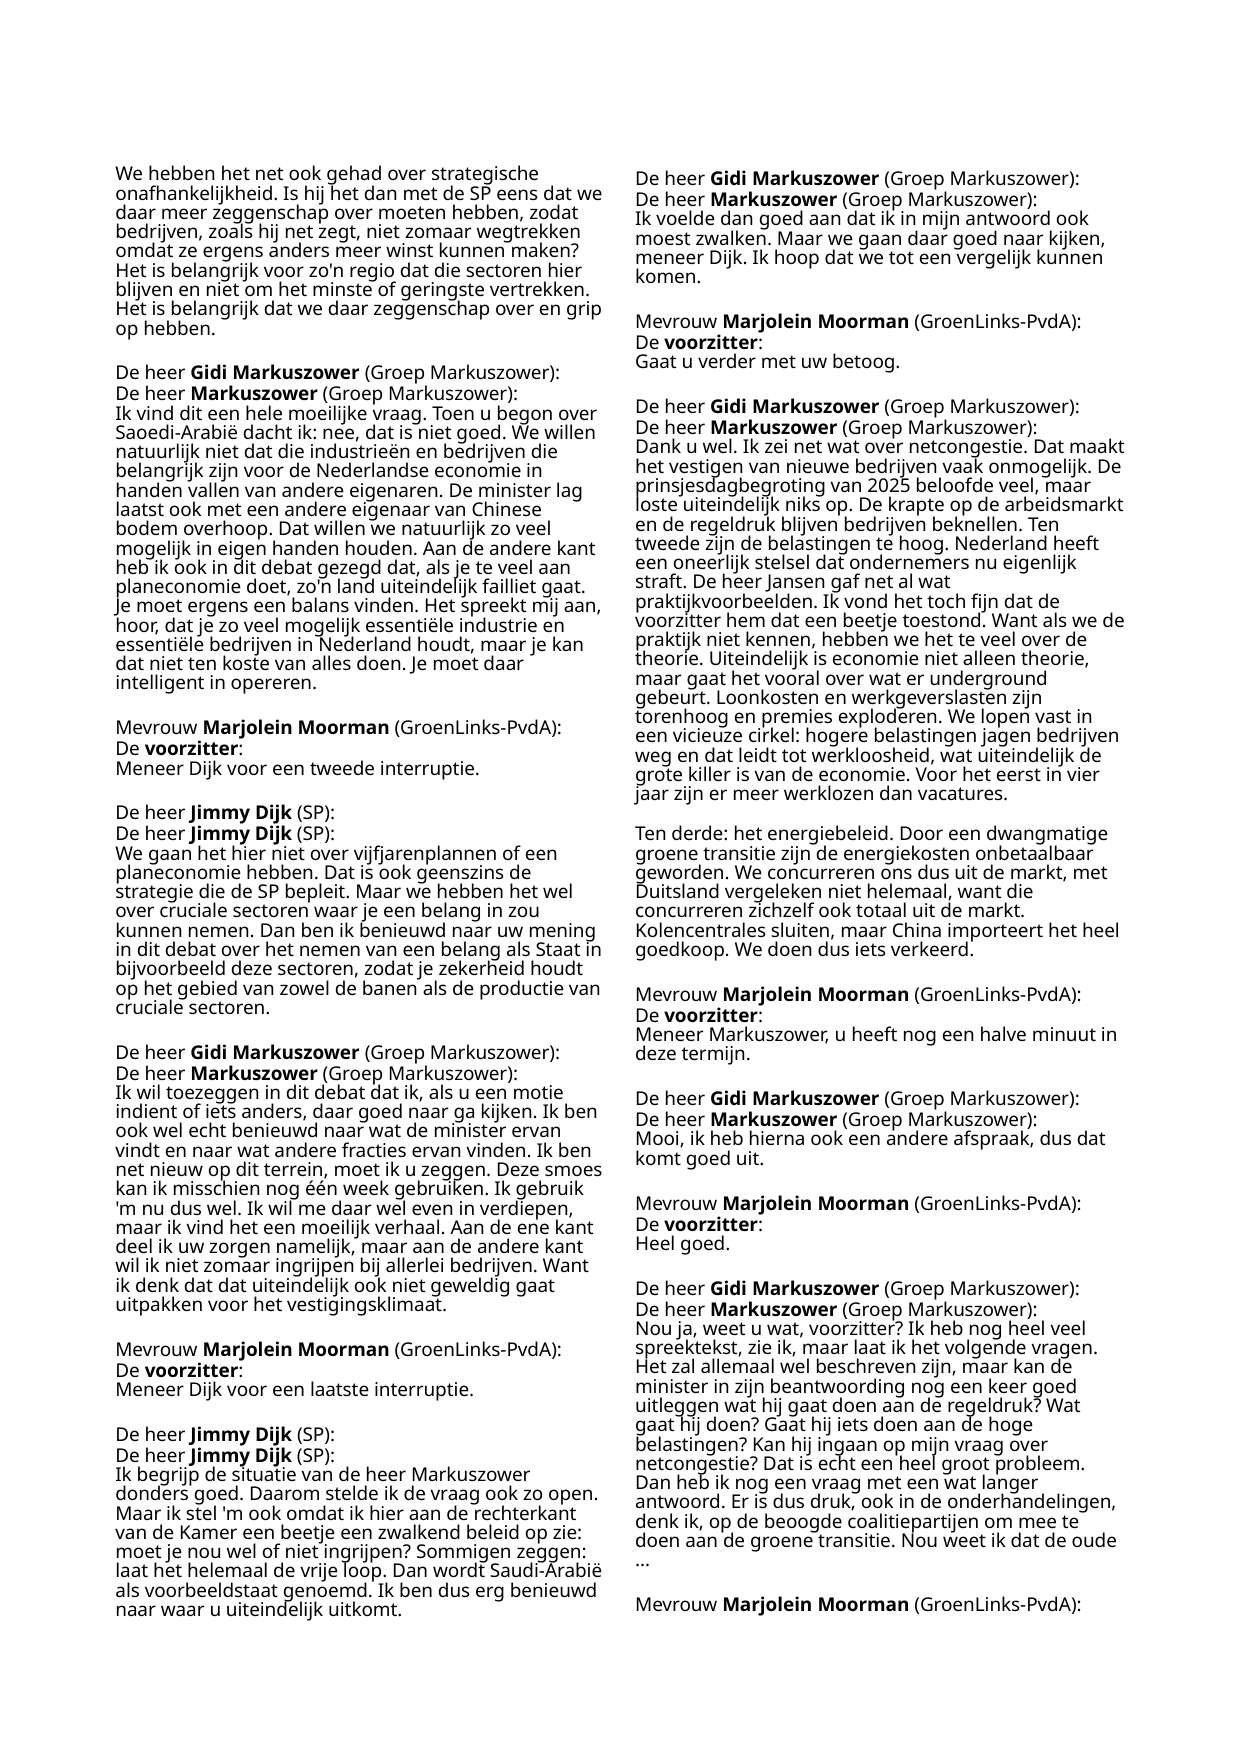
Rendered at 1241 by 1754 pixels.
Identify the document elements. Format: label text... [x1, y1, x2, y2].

text De heer Jimmy Dijk (SP): [115, 825, 605, 844]
text Mevrouw Marjolein Moorman (GroenLinks-PvdA): [115, 1336, 605, 1362]
text Ik vind dit een hele moeilijke vraag. Toen u begon over Saoedi-Arabië dacht ik: nee, dat is niet goed. We willen natuurlijk niet dat die industrieën en bedrijven die belangrijk zijn voor de Nederlandse economie in handen vallen van andere eigenaren. De minister lag laatst ook met een andere eigenaar van Chinese bodem overhoop. Dat willen we natuurlijk zo veel mogelijk in eigen handen houden. Aan de andere kant heb ik ook in dit debat gezegd dat, als je te veel aan planeconomie doet, zo'n land uiteindelijk failliet gaat. Je moet ergens een balans vinden. Het spreekt mij aan, hoor, dat je zo veel mogelijk essentiële industrie en essentiële bedrijven in Nederland houdt, maar je kan dat niet ten koste van alles doen. Je moet daar intelligent in opereren. [115, 404, 605, 694]
text Ik begrijp de situatie van de heer Markuszower donders goed. Daarom stelde ik de vraag ook zo open. Maar ik stel 'm ook omdat ik hier aan de rechterkant van de Kamer een beetje een zwalkend beleid op zie: moet je nou wel of niet ingrijpen? Sommigen zeggen: laat het helemaal de vrije loop. Dan wordt Saudi-Arabië als voorbeeldstaat genoemd. Ik ben dus erg benieuwd naar waar u uiteindelijk uitkomt. [115, 1466, 605, 1620]
text De heer Gidi Markuszower (Groep Markuszower): [635, 393, 1125, 419]
text De heer Gidi Markuszower (Groep Markuszower): [635, 1275, 1125, 1301]
text De voorzitter: [635, 1216, 1125, 1235]
text Mevrouw Marjolein Moorman (GroenLinks-PvdA): [635, 981, 1125, 1007]
text Heel goed. [635, 1235, 1125, 1254]
text Mevrouw Marjolein Moorman (GroenLinks-PvdA): [635, 1591, 1125, 1617]
text Ten derde: het energiebeleid. Door een dwangmatige groene transitie zijn de energiekosten onbetaalbaar geworden. We concurreren ons dus uit de markt, met Duitsland vergeleken niet helemaal, want die concurreren zichzelf ook totaal uit de markt. Kolencentrales sluiten, maar China importeert het heel goedkoop. We doen dus iets verkeerd. [635, 825, 1125, 960]
text Mevrouw Marjolein Moorman (GroenLinks-PvdA): [635, 1190, 1125, 1216]
text De heer Markuszower (Groep Markuszower): [115, 385, 605, 404]
text Dank u wel. Ik zei net wat over netcongestie. Dat maakt het vestigen van nieuwe bedrijven vaak onmogelijk. De prinsjesdagbegroting van 2025 beloofde veel, maar loste uiteindelijk niks op. De krapte op de arbeidsmarkt en de regeldruk blijven bedrijven beknellen. Ten tweede zijn de belastingen te hoog. Nederland heeft een oneerlijk stelsel dat ondernemers nu eigenlijk straft. De heer Jansen gaf net al wat praktijkvoorbeelden. Ik vond het toch fijn dat de voorzitter hem dat een beetje toestond. Want als we de praktijk niet kennen, hebben we het te veel over de theorie. Uiteindelijk is economie niet alleen theorie, maar gaat het vooral over wat er underground gebeurt. Loonkosten en werkgeverslasten zijn torenhoog en premies exploderen. We lopen vast in een vicieuze cirkel: hogere belastingen jagen bedrijven weg en dat leidt tot werkloosheid, wat uiteindelijk de grote killer is van de economie. Voor het eerst in vier jaar zijn er meer werklozen dan vacatures. [635, 438, 1125, 804]
text Meneer Dijk voor een tweede interruptie. [115, 759, 605, 779]
text Mevrouw Marjolein Moorman (GroenLinks-PvdA): [635, 308, 1125, 334]
text De voorzitter: [115, 1362, 605, 1381]
text Mooi, ik heb hierna ook een andere afspraak, dus dat komt goed uit. [635, 1130, 1125, 1169]
text De heer Gidi Markuszower (Groep Markuszower): [635, 1085, 1125, 1111]
text De heer Gidi Markuszower (Groep Markuszower): [635, 165, 1125, 191]
text We hebben het net ook gehad over strategische onafhankelijkheid. Is hij het dan met de SP eens dat we daar meer zeggenschap over moeten hebben, zodat bedrijven, zoals hij net zegt, niet zomaar wegtrekken omdat ze ergens anders meer winst kunnen maken? Het is belangrijk voor zo'n regio dat die sectoren hier blijven en niet om het minste of geringste vertrekken. Het is belangrijk dat we daar zeggenschap over en grip op hebben. [115, 165, 605, 339]
text Meneer Markuszower, u heeft nog een halve minuut in deze termijn. [635, 1026, 1125, 1064]
text De heer Markuszower (Groep Markuszower): [635, 1111, 1125, 1130]
text De voorzitter: [635, 334, 1125, 353]
text De heer Jimmy Dijk (SP): [115, 1421, 605, 1447]
text Nou ja, weet u wat, voorzitter? Ik heb nog heel veel spreektekst, zie ik, maar laat ik het volgende vragen. Het zal allemaal wel beschreven zijn, maar kan de minister in zijn beantwoording nog een keer goed uitleggen wat hij gaat doen aan de regeldruk? Wat gaat hij doen? Gaat hij iets doen aan de hoge belastingen? Kan hij ingaan op mijn vraag over netcongestie? Dat is echt een heel groot probleem. Dan heb ik nog een vraag met een wat langer antwoord. Er is dus druk, ook in de onderhandelingen, denk ik, op de beoogde coalitiepartijen om mee te doen aan de groene transitie. Nou weet ik dat de oude … [635, 1320, 1125, 1570]
text De heer Markuszower (Groep Markuszower): [115, 1064, 605, 1084]
text De heer Markuszower (Groep Markuszower): [635, 419, 1125, 438]
text Mevrouw Marjolein Moorman (GroenLinks-PvdA): [115, 714, 605, 740]
text We gaan het hier niet over vijfjarenplannen of een planeconomie hebben. Dat is ook geenszins de strategie die de SP bepleit. Maar we hebben het wel over cruciale sectoren waar je een belang in zou kunnen nemen. Dan ben ik benieuwd naar uw mening in dit debat over het nemen van een belang als Staat in bijvoorbeeld deze sectoren, zodat je zekerheid houdt op het gebied van zowel de banen als de productie van cruciale sectoren. [115, 844, 605, 1018]
text De heer Markuszower (Groep Markuszower): [635, 191, 1125, 210]
text Meneer Dijk voor een laatste interruptie. [115, 1381, 605, 1400]
text De voorzitter: [635, 1007, 1125, 1026]
text De voorzitter: [115, 740, 605, 759]
text De heer Gidi Markuszower (Groep Markuszower): [115, 1039, 605, 1064]
text Ik voelde dan goed aan dat ik in mijn antwoord ook moest zwalken. Maar we gaan daar goed naar kijken, meneer Dijk. Ik hoop dat we tot een vergelijk kunnen komen. [635, 210, 1125, 287]
text Ik wil toezeggen in dit debat dat ik, als u een motie indient of iets anders, daar goed naar ga kijken. Ik ben ook wel echt benieuwd naar wat de minister ervan vindt en naar wat andere fracties ervan vinden. Ik ben net nieuw op dit terrein, moet ik u zeggen. Deze smoes kan ik misschien nog één week gebruiken. Ik gebruik 'm nu dus wel. Ik wil me daar wel even in verdiepen, maar ik vind het een moeilijk verhaal. Aan de ene kant deel ik uw zorgen namelijk, maar aan de andere kant wil ik niet zomaar ingrijpen bij allerlei bedrijven. Want ik denk dat dat uiteindelijk ook niet geweldig gaat uitpakken voor het vestigingsklimaat. [115, 1084, 605, 1315]
text Gaat u verder met uw betoog. [635, 353, 1125, 373]
text De heer Gidi Markuszower (Groep Markuszower): [115, 359, 605, 385]
text De heer Jimmy Dijk (SP): [115, 799, 605, 825]
text De heer Markuszower (Groep Markuszower): [635, 1301, 1125, 1320]
text De heer Jimmy Dijk (SP): [115, 1447, 605, 1466]
